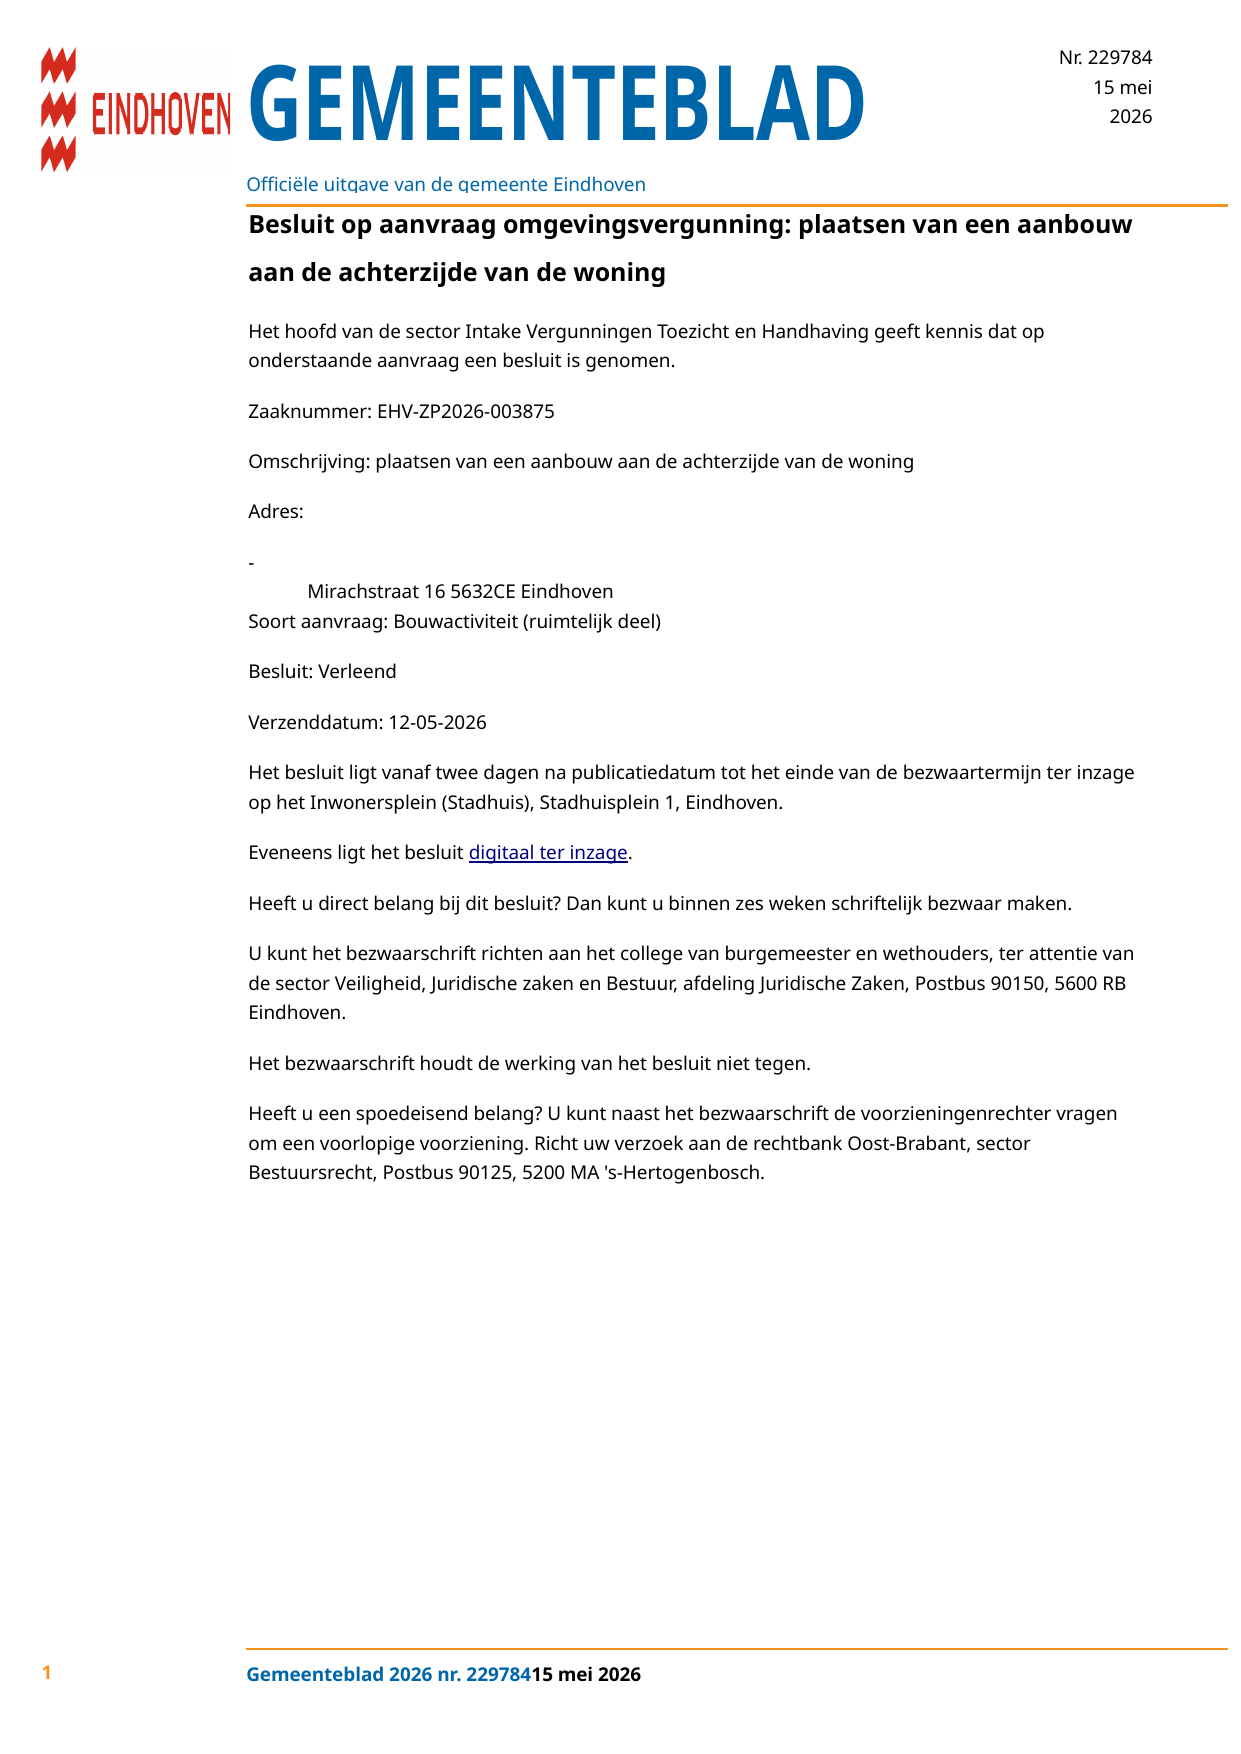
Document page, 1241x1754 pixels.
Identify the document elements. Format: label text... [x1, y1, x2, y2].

text Heeft u direct belang bij dit besluit? Dan kunt u binnen zes weken schriftelijk bezwaar maken. [248, 890, 1152, 916]
text Het hoofd van de sector Intake Vergunningen Toezicht en Handhaving geeft kennis dat op onderstaande aanvraag een besluit is genomen. [248, 318, 1152, 373]
text Heeft u een spoedeisend belang? U kunt naast het bezwaarschrift de voorzieningenrechter vragen om een voorlopige voorziening. Richt uw verzoek aan de rechtbank Oost-Brabant, sector Bestuursrecht, Postbus 90125, 5200 MA 's-Hertogenbosch. [248, 1100, 1152, 1185]
text Het bezwaarschrift houdt de werking van het besluit niet tegen. [248, 1050, 1152, 1076]
text Zaaknummer: EHV-ZP2026-003875 [248, 398, 1152, 424]
text Eveneens ligt het besluit digitaal ter inzage. [248, 839, 1152, 865]
text Besluit: Verleend [248, 659, 1152, 684]
picture [41, 47, 231, 172]
text Besluit op aanvraag omgevingsvergunning: plaatsen van een aanbouw aan de achterzijde van de woning [248, 207, 1152, 288]
text U kunt het bezwaarschrift richten aan het college van burgemeester en wethouders, ter attentie van de sector Veiligheid, Juridische zaken en Bestuur, afdeling Juridische Zaken, Postbus 90150, 5600 RB Eindhoven. [248, 940, 1152, 1025]
text Het besluit ligt vanaf twee dagen na publicatiedatum tot het einde van de bezwaartermijn ter inzage op het Inwonersplein (Stadhuis), Stadhuisplein 1, Eindhoven. [248, 759, 1152, 815]
text Soort aanvraag: Bouwactiviteit (ruimtelijk deel) [248, 608, 1152, 634]
text Adres: [248, 499, 1152, 524]
list Mirachstraat 16 5632CE Eindhoven [248, 579, 1152, 604]
text Verzenddatum: 12-05-2026 [248, 709, 1152, 735]
text Omschrijving: plaatsen van een aanbouw aan de achterzijde van de woning [248, 448, 1152, 474]
